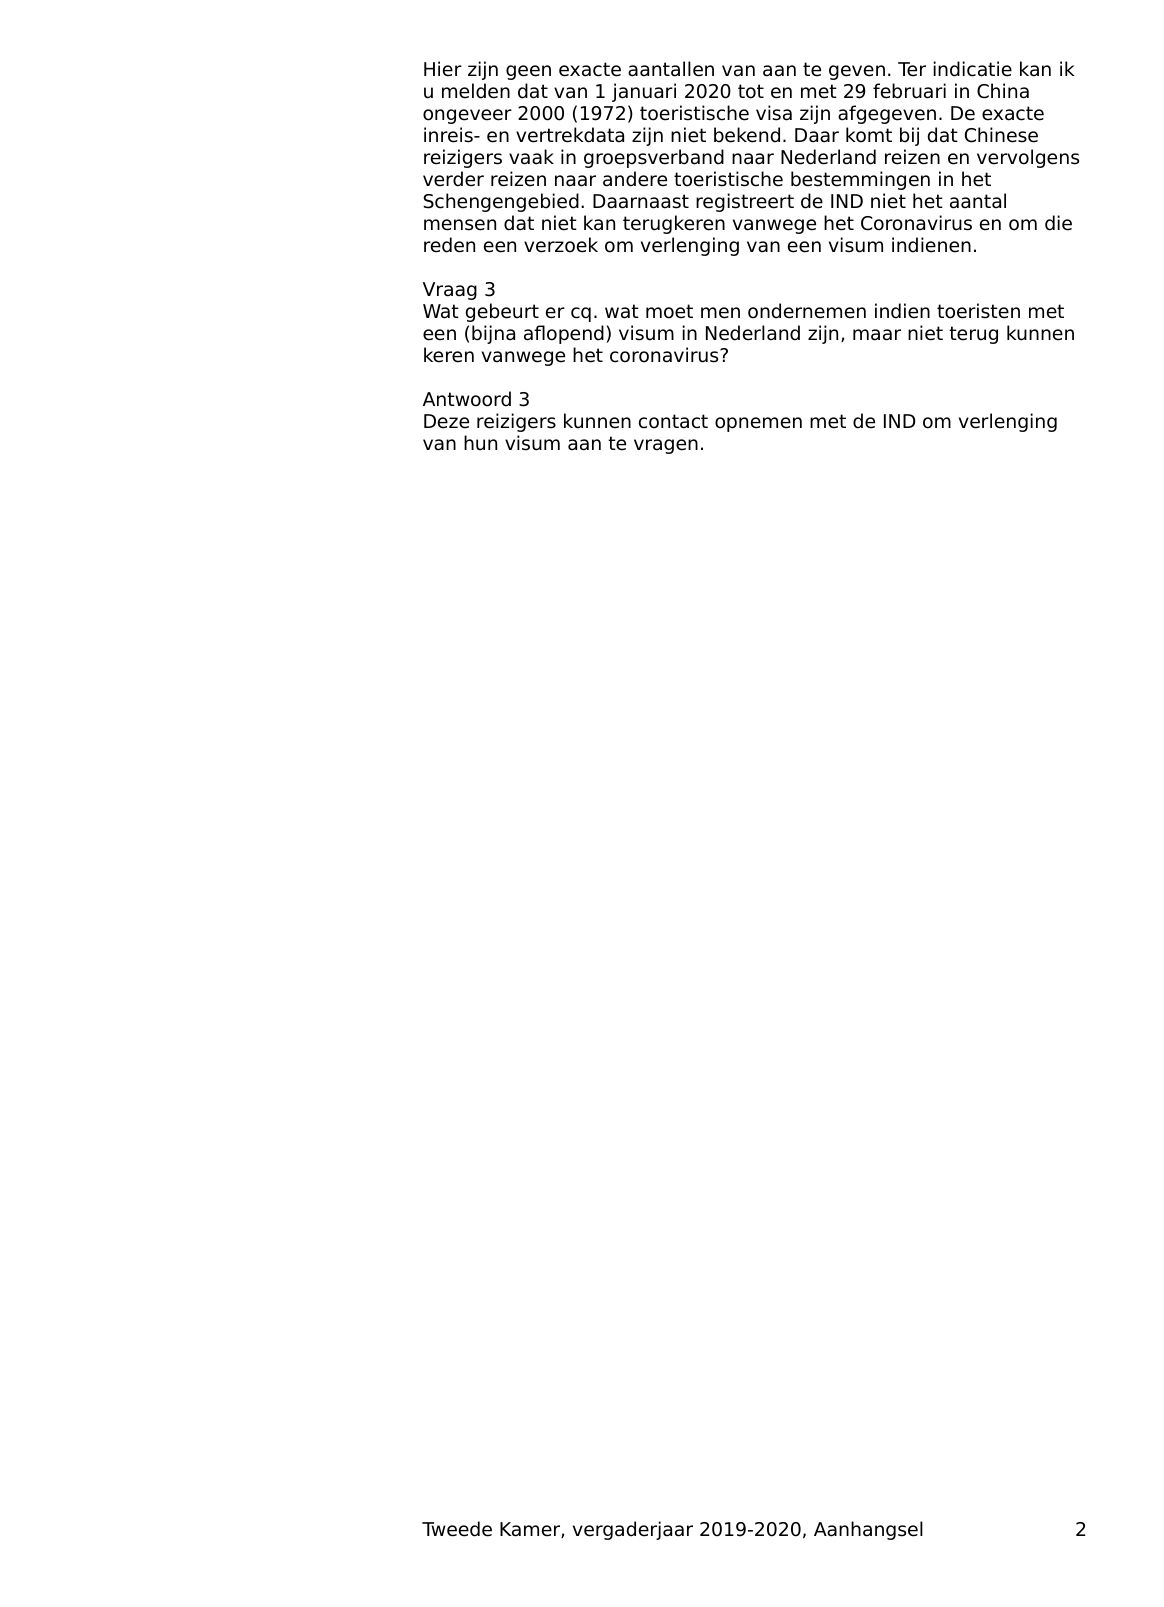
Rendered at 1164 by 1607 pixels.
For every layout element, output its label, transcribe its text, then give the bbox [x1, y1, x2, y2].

text Wat gebeurt er cq. wat moet men ondernemen indien toeristen met een (bijna aflopend) visum in Nederland zijn, maar niet terug kunnen keren vanwege het coronavirus? [422, 301, 1087, 367]
text Hier zijn geen exacte aantallen van aan te geven. Ter indicatie kan ik u melden dat van 1 januari 2020 tot en met 29 februari in China ongeveer 2000 (1972) toeristische visa zijn afgegeven. De exacte inreis- en vertrekdata zijn niet bekend. Daar komt bij dat Chinese reizigers vaak in groepsverband naar Nederland reizen en vervolgens verder reizen naar andere toeristische bestemmingen in het Schengengebied. Daarnaast registreert de IND niet het aantal mensen dat niet kan terugkeren vanwege het Coronavirus en om die reden een verzoek om verlenging van een visum indienen. [422, 59, 1087, 257]
text Vraag 3 [422, 279, 1087, 301]
text Antwoord 3 [422, 389, 1087, 411]
text Deze reizigers kunnen contact opnemen met de IND om verlenging van hun visum aan te vragen. [422, 411, 1087, 455]
